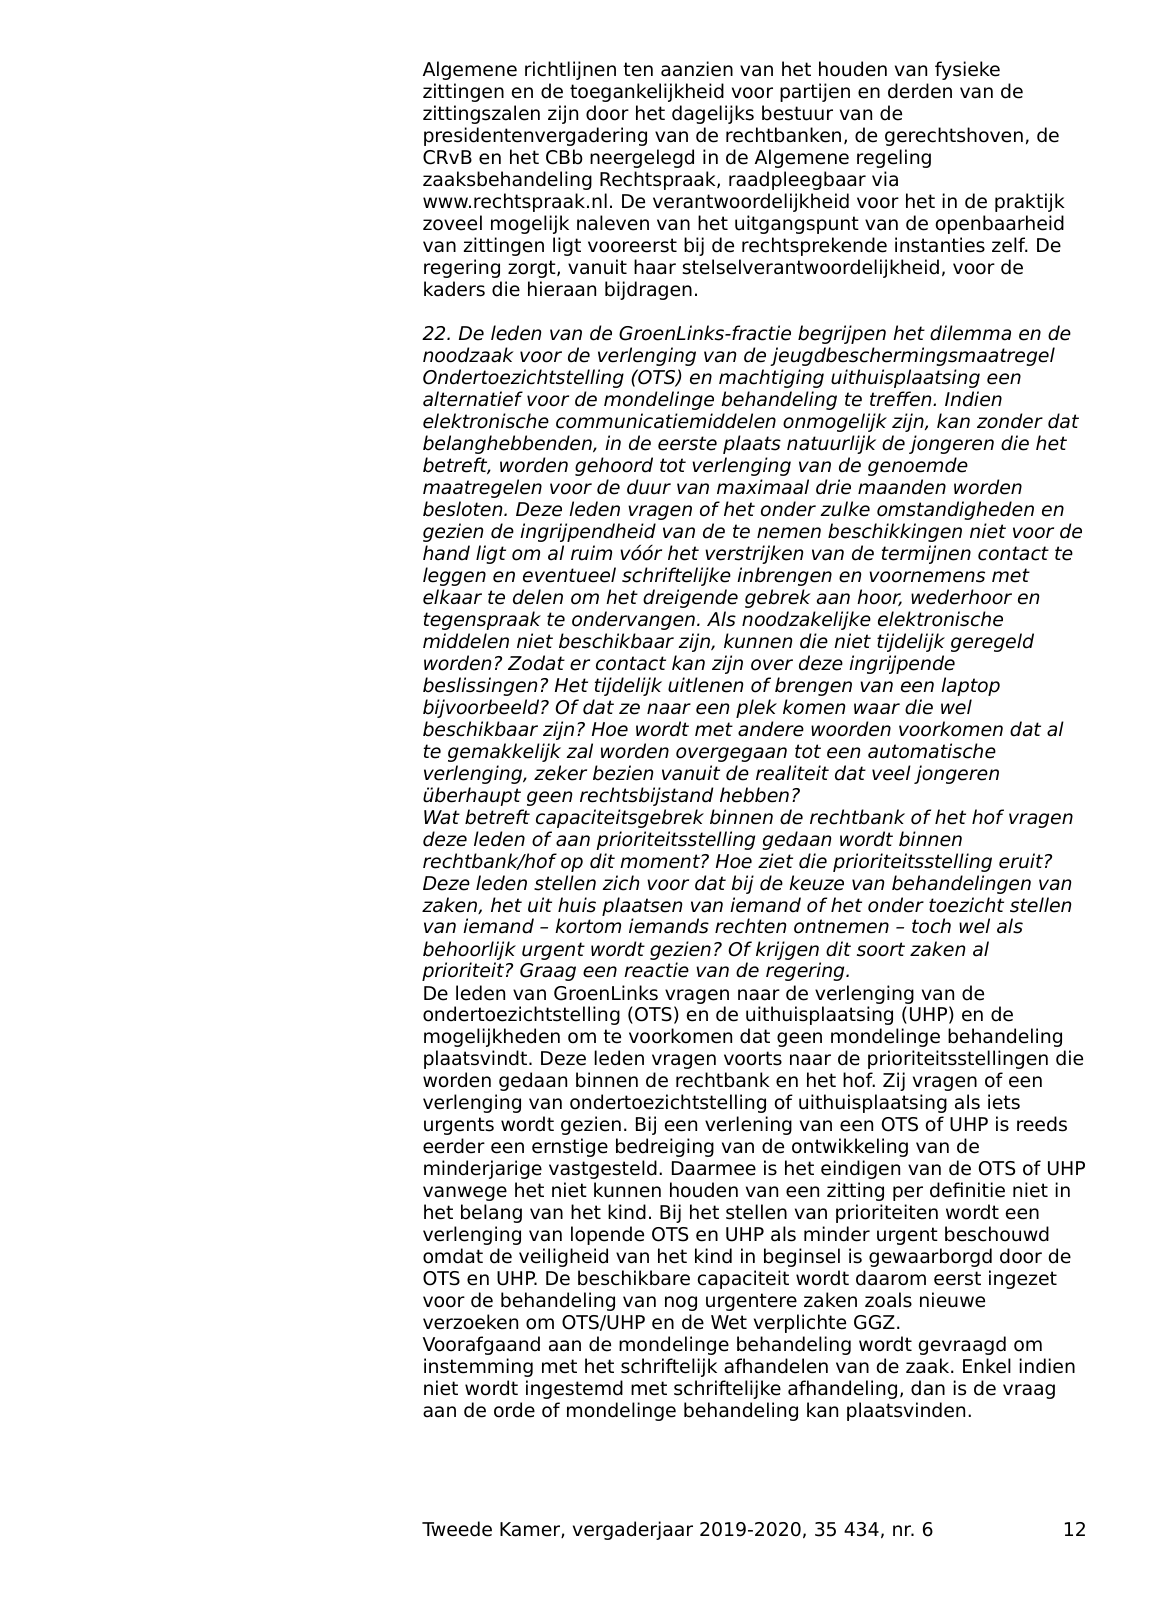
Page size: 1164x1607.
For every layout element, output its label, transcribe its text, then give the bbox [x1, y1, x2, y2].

text Wat betreft capaciteitsgebrek binnen de rechtbank of het hof vragen deze leden of aan prioriteitsstelling gedaan wordt binnen rechtbank/hof op dit moment? Hoe ziet die prioriteitsstelling eruit? Deze leden stellen zich voor dat bij de keuze van behandelingen van zaken, het uit huis plaatsen van iemand of het onder toezicht stellen van iemand – kortom iemands rechten ontnemen – toch wel als behoorlijk urgent wordt gezien? Of krijgen dit soort zaken al prioriteit? Graag een reactie van de regering. [422, 807, 1087, 982]
text 22. De leden van de GroenLinks-fractie begrijpen het dilemma en de noodzaak voor de verlenging van de jeugdbeschermingsmaatregel Ondertoezichtstelling (OTS) en machtiging uithuisplaatsing een alternatief voor de mondelinge behandeling te treffen. Indien elektronische communicatiemiddelen onmogelijk zijn, kan zonder dat belanghebbenden, in de eerste plaats natuurlijk de jongeren die het betreft, worden gehoord tot verlenging van de genoemde maatregelen voor de duur van maximaal drie maanden worden besloten. Deze leden vragen of het onder zulke omstandigheden en gezien de ingrijpendheid van de te nemen beschikkingen niet voor de hand ligt om al ruim vóór het verstrijken van de termijnen contact te leggen en eventueel schriftelijke inbrengen en voornemens met elkaar te delen om het dreigende gebrek aan hoor, wederhoor en tegenspraak te ondervangen. Als noodzakelijke elektronische middelen niet beschikbaar zijn, kunnen die niet tijdelijk geregeld worden? Zodat er contact kan zijn over deze ingrijpende beslissingen? Het tijdelijk uitlenen of brengen van een laptop bijvoorbeeld? Of dat ze naar een plek komen waar die wel beschikbaar zijn? Hoe wordt met andere woorden voorkomen dat al te gemakkelijk zal worden overgegaan tot een automatische verlenging, zeker bezien vanuit de realiteit dat veel jongeren überhaupt geen rechtsbijstand hebben? [422, 323, 1087, 807]
text De leden van GroenLinks vragen naar de verlenging van de ondertoezichtstelling (OTS) en de uithuisplaatsing (UHP) en de mogelijkheden om te voorkomen dat geen mondelinge behandeling plaatsvindt. Deze leden vragen voorts naar de prioriteitsstellingen die worden gedaan binnen de rechtbank en het hof. Zij vragen of een verlenging van ondertoezichtstelling of uithuisplaatsing als iets urgents wordt gezien. Bij een verlening van een OTS of UHP is reeds eerder een ernstige bedreiging van de ontwikkeling van de minderjarige vastgesteld. Daarmee is het eindigen van de OTS of UHP vanwege het niet kunnen houden van een zitting per definitie niet in het belang van het kind. Bij het stellen van prioriteiten wordt een verlenging van lopende OTS en UHP als minder urgent beschouwd omdat de veiligheid van het kind in beginsel is gewaarborgd door de OTS en UHP. De beschikbare capaciteit wordt daarom eerst ingezet voor de behandeling van nog urgentere zaken zoals nieuwe verzoeken om OTS/UHP en de Wet verplichte GGZ. [422, 982, 1087, 1334]
text Algemene richtlijnen ten aanzien van het houden van fysieke zittingen en de toegankelijkheid voor partijen en derden van de zittingszalen zijn door het dagelijks bestuur van de presidentenvergadering van de rechtbanken, de gerechtshoven, de CRvB en het CBb neergelegd in de Algemene regeling zaaksbehandeling Rechtspraak, raadpleegbaar via www.rechtspraak.nl. De verantwoordelijkheid voor het in de praktijk zoveel mogelijk naleven van het uitgangspunt van de openbaarheid van zittingen ligt vooreerst bij de rechtsprekende instanties zelf. De regering zorgt, vanuit haar stelselverantwoordelijkheid, voor de kaders die hieraan bijdragen. [422, 59, 1087, 301]
text Voorafgaand aan de mondelinge behandeling wordt gevraagd om instemming met het schriftelijk afhandelen van de zaak. Enkel indien niet wordt ingestemd met schriftelijke afhandeling, dan is de vraag aan de orde of mondelinge behandeling kan plaatsvinden. [422, 1334, 1087, 1422]
